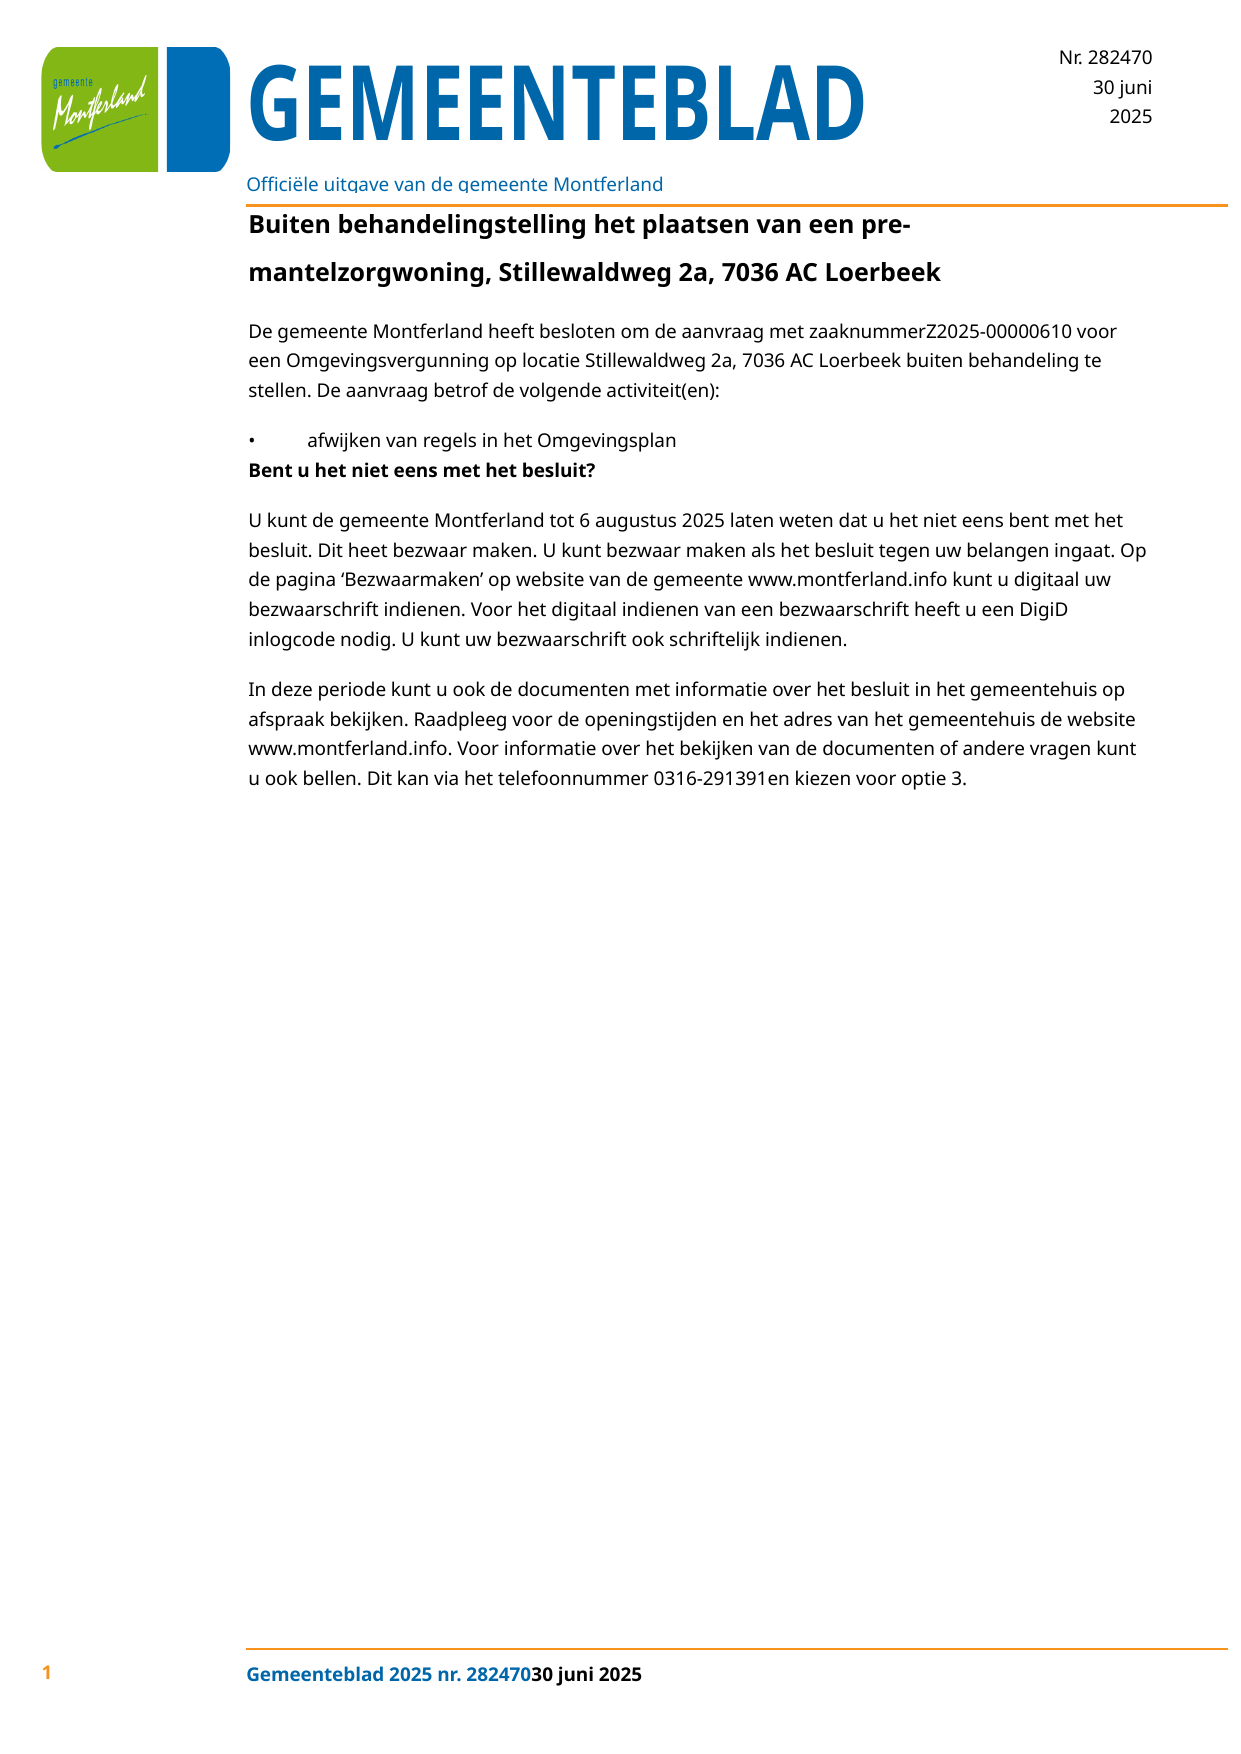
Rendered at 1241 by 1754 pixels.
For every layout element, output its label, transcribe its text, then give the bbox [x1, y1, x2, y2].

text De gemeente Montferland heeft besloten om de aanvraag met zaaknummerZ2025-00000610 voor een Omgevingsvergunning op locatie Stillewaldweg 2a, 7036 AC Loerbeek buiten behandeling te stellen. De aanvraag betrof de volgende activiteit(en): [248, 318, 1152, 403]
list afwijken van regels in het Omgevingsplan [248, 427, 1152, 453]
text In deze periode kunt u ook de documenten met informatie over het besluit in het gemeentehuis op afspraak bekijken. Raadpleeg voor de openingstijden en het adres van het gemeentehuis de website www.montferland.info. Voor informatie over het bekijken van de documenten of andere vragen kunt u ook bellen. Dit kan via het telefoonnummer 0316-291391en kiezen voor optie 3. [248, 676, 1152, 791]
text Buiten behandelingstelling het plaatsen van een pre-mantelzorgwoning, Stillewaldweg 2a, 7036 AC Loerbeek [248, 207, 1152, 288]
text Bent u het niet eens met het besluit? [248, 457, 1152, 483]
picture [41, 47, 231, 172]
text U kunt de gemeente Montferland tot 6 augustus 2025 laten weten dat u het niet eens bent met het besluit. Dit heet bezwaar maken. U kunt bezwaar maken als het besluit tegen uw belangen ingaat. Op de pagina ‘Bezwaarmaken’ op website van de gemeente www.montferland.info kunt u digitaal uw bezwaarschrift indienen. Voor het digitaal indienen van een bezwaarschrift heeft u een DigiD inlogcode nodig. U kunt uw bezwaarschrift ook schriftelijk indienen. [248, 507, 1152, 652]
